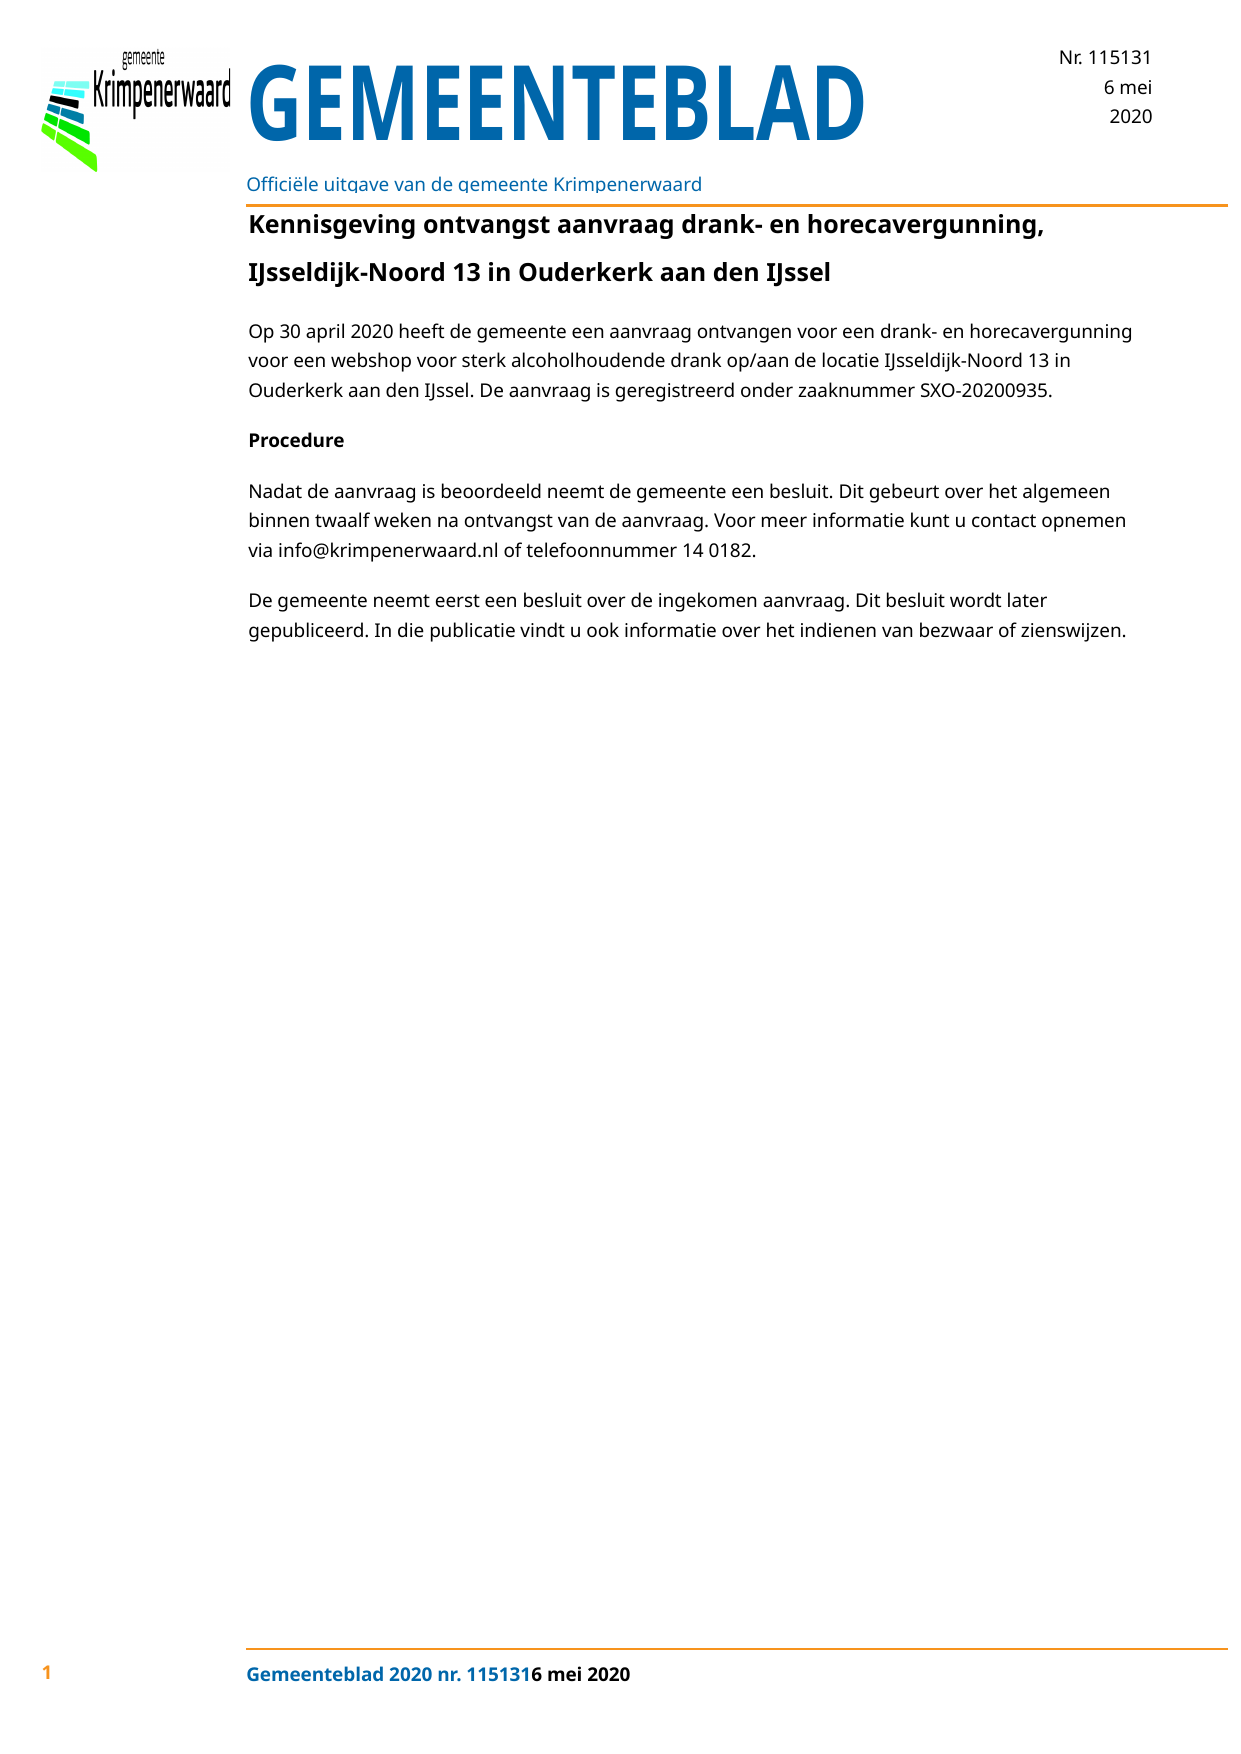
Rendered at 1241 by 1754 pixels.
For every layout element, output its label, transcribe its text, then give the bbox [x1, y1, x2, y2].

text Procedure [248, 427, 1152, 453]
text Nadat de aanvraag is beoordeeld neemt de gemeente een besluit. Dit gebeurt over het algemeen binnen twaalf weken na ontvangst van de aanvraag. Voor meer informatie kunt u contact opnemen via info@krimpenerwaard.nl of telefoonnummer 14 0182. [248, 478, 1152, 563]
text De gemeente neemt eerst een besluit over de ingekomen aanvraag. Dit besluit wordt later gepubliceerd. In die publicatie vindt u ook informatie over het indienen van bezwaar of zienswijzen. [248, 587, 1152, 643]
picture [41, 47, 231, 172]
text Op 30 april 2020 heeft de gemeente een aanvraag ontvangen voor een drank- en horecavergunning voor een webshop voor sterk alcoholhoudende drank op/aan de locatie IJsseldijk-Noord 13 in Ouderkerk aan den IJssel. De aanvraag is geregistreerd onder zaaknummer SXO-20200935. [248, 318, 1152, 403]
text Kennisgeving ontvangst aanvraag drank- en horecavergunning, IJsseldijk-Noord 13 in Ouderkerk aan den IJssel [248, 207, 1152, 288]
